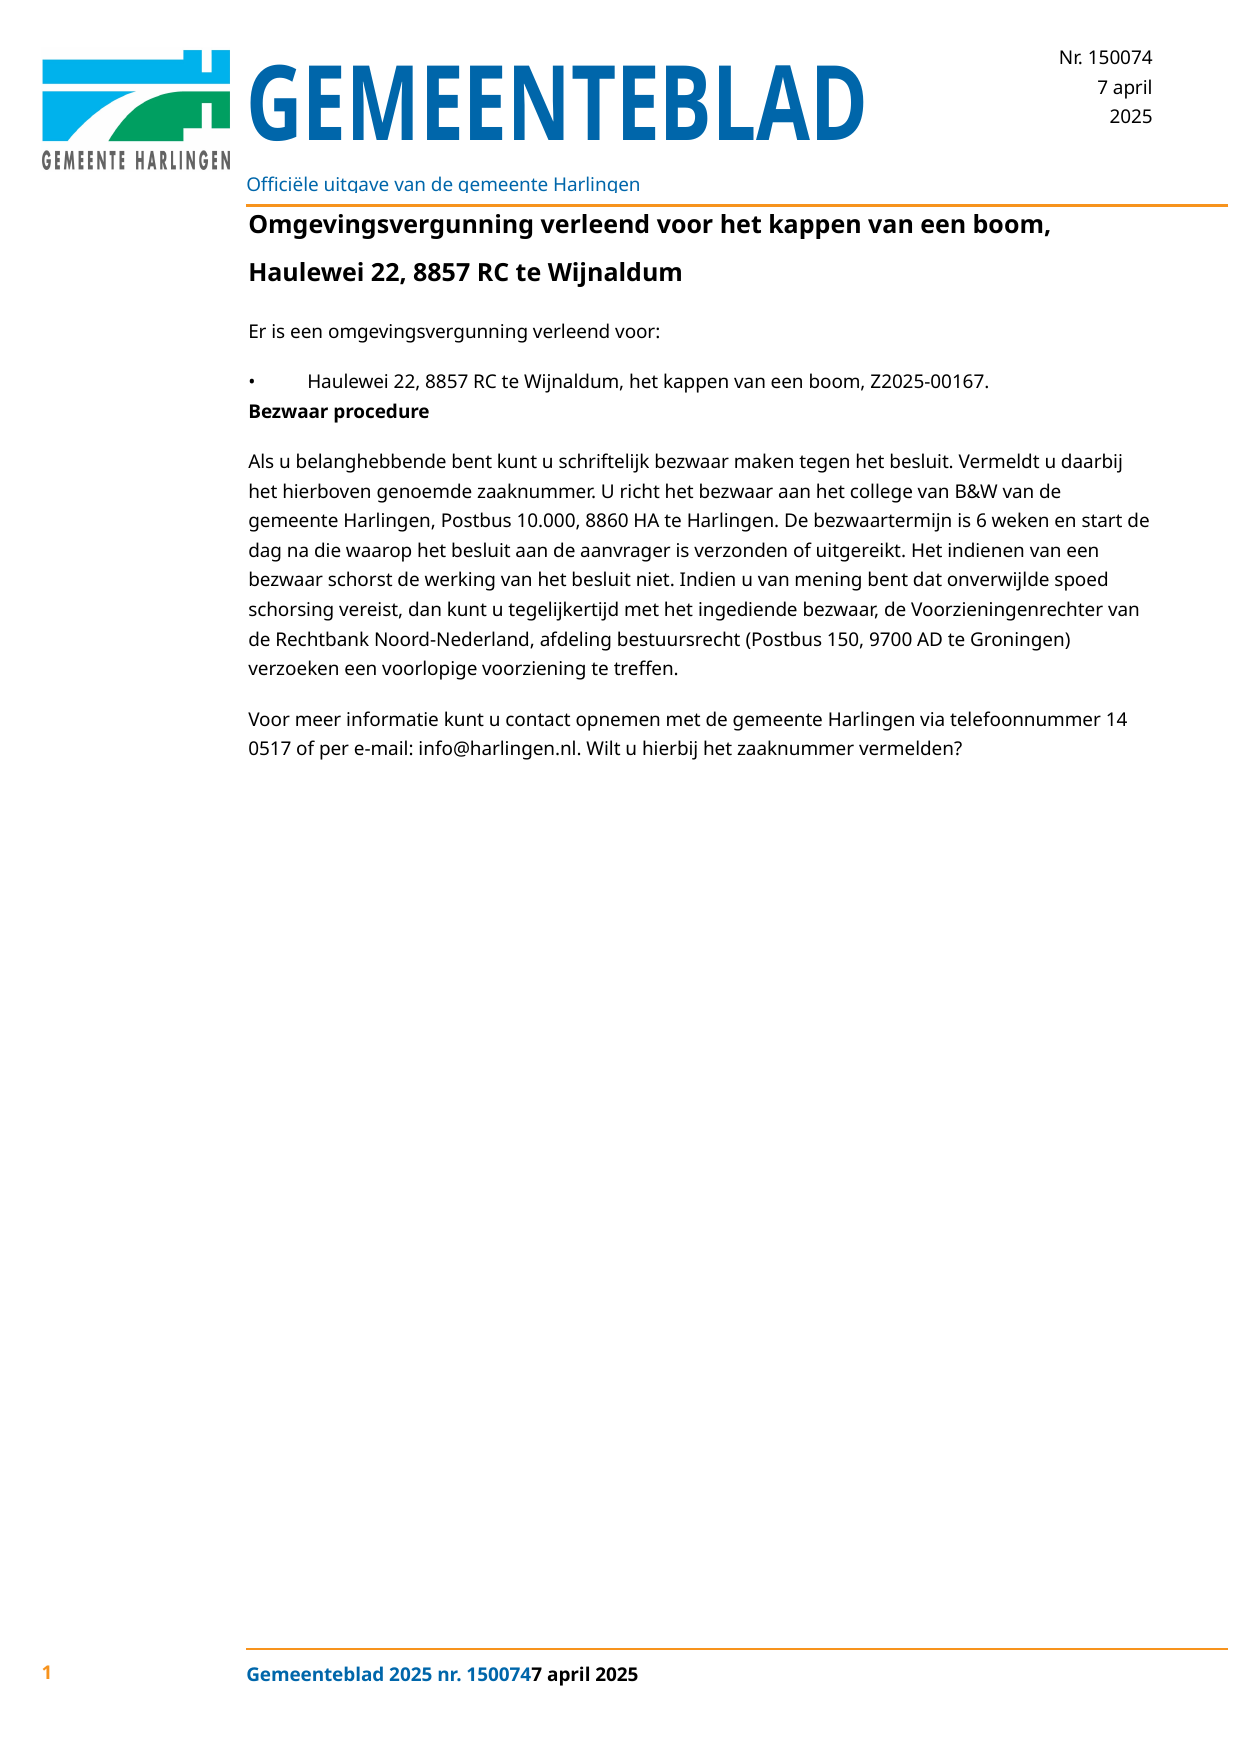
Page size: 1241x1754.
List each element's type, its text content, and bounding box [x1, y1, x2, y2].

text Bezwaar procedure [248, 398, 1152, 424]
text Er is een omgevingsvergunning verleend voor: [248, 318, 1152, 344]
picture [41, 47, 231, 172]
list Haulewei 22, 8857 RC te Wijnaldum, het kappen van een boom, Z2025-00167. [248, 368, 1152, 394]
text Voor meer informatie kunt u contact opnemen met de gemeente Harlingen via telefoonnummer 14 0517 of per e-mail: info@harlingen.nl. Wilt u hierbij het zaaknummer vermelden? [248, 706, 1152, 761]
text Als u belanghebbende bent kunt u schriftelijk bezwaar maken tegen het besluit. Vermeldt u daarbij het hierboven genoemde zaaknummer. U richt het bezwaar aan het college van B&W van de gemeente Harlingen, Postbus 10.000, 8860 HA te Harlingen. De bezwaartermijn is 6 weken en start de dag na die waarop het besluit aan de aanvrager is verzonden of uitgereikt. Het indienen van een bezwaar schorst de werking van het besluit niet. Indien u van mening bent dat onverwijlde spoed schorsing vereist, dan kunt u tegelijkertijd met het ingediende bezwaar, de Voorzieningenrechter van de Rechtbank Noord-Nederland, afdeling bestuursrecht (Postbus 150, 9700 AD te Groningen) verzoeken een voorlopige voorziening te treffen. [248, 448, 1152, 681]
text Omgevingsvergunning verleend voor het kappen van een boom, Haulewei 22, 8857 RC te Wijnaldum [248, 207, 1152, 288]
